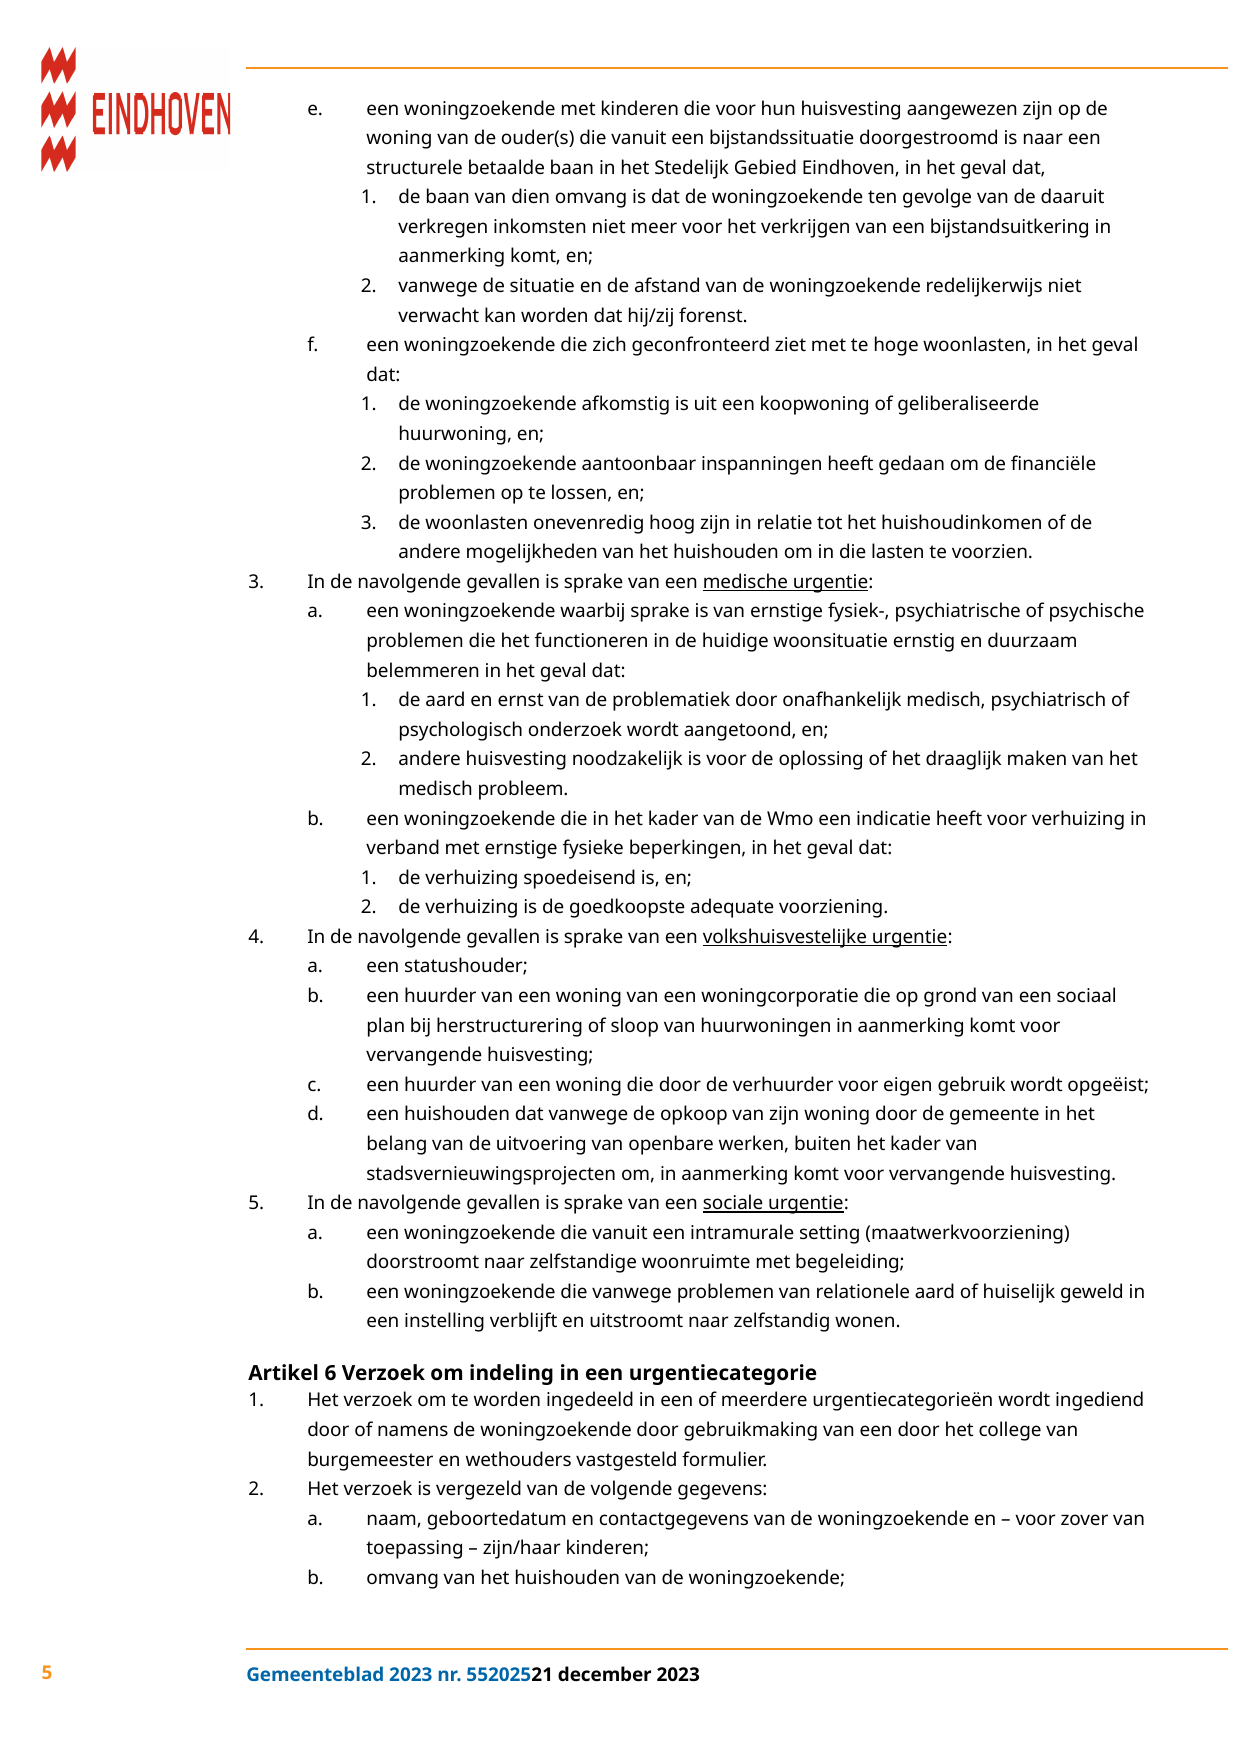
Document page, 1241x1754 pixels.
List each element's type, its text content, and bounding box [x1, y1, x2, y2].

list Het verzoek om te worden ingedeeld in een of meerdere urgentiecategorieën wordt ingediend door of namens de woningzoekende door gebruikmaking van een door het college van burgemeester en wethouders vastgesteld formulier. [248, 1387, 1152, 1471]
picture [41, 47, 231, 172]
list een statushouder; [307, 953, 1152, 978]
list de woningzoekende afkomstig is uit een koopwoning of geliberaliseerde huurwoning, en; [361, 391, 1152, 446]
list Het verzoek is vergezeld van de volgende gegevens: [248, 1475, 1152, 1501]
text Artikel 6 Verzoek om indeling in een urgentiecategorie [248, 1358, 1152, 1387]
list In de navolgende gevallen is sprake van een volkshuisvestelijke urgentie: [248, 923, 1152, 949]
list een huurder van een woning van een woningcorporatie die op grond van een sociaal plan bij herstructurering of sloop van huurwoningen in aanmerking komt voor vervangende huisvesting; [307, 982, 1152, 1067]
list In de navolgende gevallen is sprake van een sociale urgentie: [248, 1189, 1152, 1215]
list andere huisvesting noodzakelijk is voor de oplossing of het draaglijk maken van het medisch probleem. [361, 746, 1152, 801]
list vanwege de situatie en de afstand van de woningzoekende redelijkerwijs niet verwacht kan worden dat hij/zij forenst. [361, 272, 1152, 328]
list de aard en ernst van de problematiek door onafhankelijk medisch, psychiatrisch of psychologisch onderzoek wordt aangetoond, en; [361, 686, 1152, 742]
list omvang van het huishouden van de woningzoekende; [307, 1564, 1152, 1590]
list een huurder van een woning die door de verhuurder voor eigen gebruik wordt opgeëist; [307, 1071, 1152, 1097]
list de woonlasten onevenredig hoog zijn in relatie tot het huishoudinkomen of de andere mogelijkheden van het huishouden om in die lasten te voorzien. [361, 509, 1152, 564]
list een woningzoekende die in het kader van de Wmo een indicatie heeft voor verhuizing in verband met ernstige fysieke beperkingen, in het geval dat: [307, 805, 1152, 860]
list een huishouden dat vanwege de opkoop van zijn woning door de gemeente in het belang van de uitvoering van openbare werken, buiten het kader van stadsvernieuwingsprojecten om, in aanmerking komt voor vervangende huisvesting. [307, 1101, 1152, 1186]
list naam, geboortedatum en contactgegevens van de woningzoekende en – voor zover van toepassing – zijn/haar kinderen; [307, 1505, 1152, 1560]
list In de navolgende gevallen is sprake van een medische urgentie: [248, 568, 1152, 594]
list de verhuizing spoedeisend is, en; [361, 864, 1152, 890]
list een woningzoekende waarbij sprake is van ernstige fysiek-, psychiatrische of psychische problemen die het functioneren in de huidige woonsituatie ernstig en duurzaam belemmeren in het geval dat: [307, 598, 1152, 683]
list de verhuizing is de goedkoopste adequate voorziening. [361, 893, 1152, 919]
list de baan van dien omvang is dat de woningzoekende ten gevolge van de daaruit verkregen inkomsten niet meer voor het verkrijgen van een bijstandsuitkering in aanmerking komt, en; [361, 183, 1152, 268]
list een woningzoekende die vanuit een intramurale setting (maatwerkvoorziening) doorstroomt naar zelfstandige woonruimte met begeleiding; [307, 1219, 1152, 1274]
list een woningzoekende die vanwege problemen van relationele aard of huiselijk geweld in een instelling verblijft en uitstroomt naar zelfstandig wonen. [307, 1278, 1152, 1333]
list de woningzoekende aantoonbaar inspanningen heeft gedaan om de financiële problemen op te lossen, en; [361, 450, 1152, 505]
list een woningzoekende die zich geconfronteerd ziet met te hoge woonlasten, in het geval dat: [307, 331, 1152, 387]
list een woningzoekende met kinderen die voor hun huisvesting aangewezen zijn op de woning van de ouder(s) die vanuit een bijstandssituatie doorgestroomd is naar een structurele betaalde baan in het Stedelijk Gebied Eindhoven, in het geval dat, [307, 95, 1152, 180]
